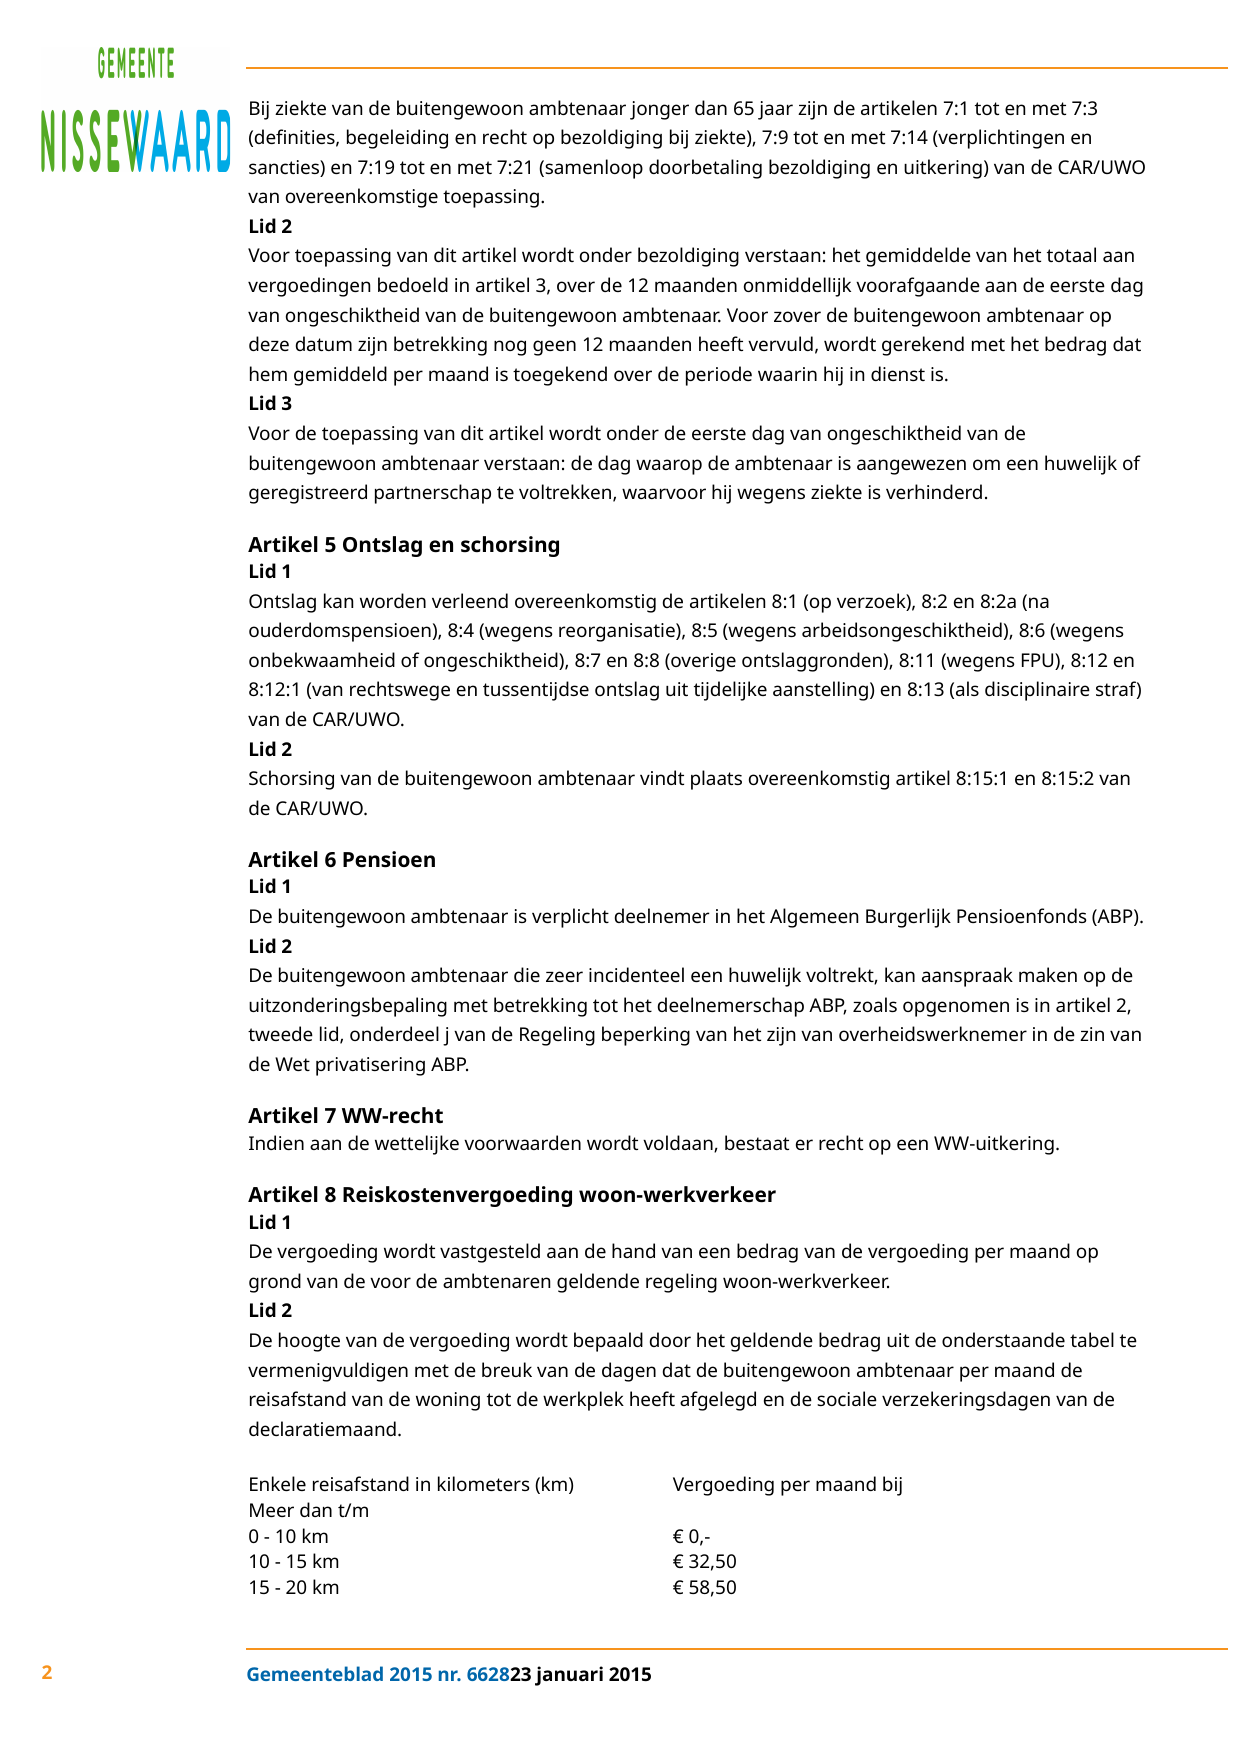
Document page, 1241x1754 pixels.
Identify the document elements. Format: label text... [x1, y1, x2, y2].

table_cell € 58,50 [673, 1574, 1152, 1600]
picture [201, 122, 206, 138]
text Artikel 8 Reiskostenvergoeding woon-werkverkeer [248, 1181, 1152, 1209]
text Lid 3 [248, 391, 1152, 416]
text Artikel 5 Ontslag en schorsing [248, 530, 1152, 558]
text Artikel 6 Pensioen [248, 845, 1152, 874]
table_cell 15 - 20 km [248, 1574, 673, 1600]
text Indien aan de wettelijke voorwaarden wordt voldaan, bestaat er recht op een WW-uitkering. [248, 1130, 1152, 1156]
table_cell 0 - 10 km [248, 1523, 673, 1548]
text Lid 2 [248, 213, 1152, 239]
text Lid 2 [248, 1298, 1152, 1323]
picture [154, 157, 165, 172]
text Lid 1 [248, 558, 1152, 584]
picture [176, 157, 187, 172]
picture [200, 151, 206, 172]
text Lid 1 [248, 874, 1152, 899]
text Bij ziekte van de buitengewoon ambtenaar jonger dan 65 jaar zijn de artikelen 7:1 tot en met 7:3 (definities, begeleiding en recht op bezoldiging bij ziekte), 7:9 tot en met 7:14 (verplichtingen en sancties) en 7:19 tot en met 7:21 (samenloop doorbetaling bezoldiging en uitkering) van de CAR/UWO van overeenkomstige toepassing. [248, 95, 1152, 209]
text Lid 2 [248, 933, 1152, 959]
text Schorsing van de buitengewoon ambtenaar vindt plaats overeenkomstig artikel 8:15:1 en 8:15:2 van de CAR/UWO. [248, 765, 1152, 821]
text De buitengewoon ambtenaar is verplicht deelnemer in het Algemeen Burgerlijk Pensioenfonds (ABP). [248, 903, 1152, 929]
table_header Vergoeding per maand bij [673, 1471, 1152, 1497]
table_cell Meer dan t/m [248, 1497, 673, 1523]
text Lid 2 [248, 736, 1152, 761]
text De buitengewoon ambtenaar die zeer incidenteel een huwelijk voltrekt, kan aanspraak maken op de uitzonderingsbepaling met betrekking tot het deelnemerschap ABP, zoals opgenomen is in artikel 2, tweede lid, onderdeel j van de Regeling beperking van het zijn van overheidswerknemer in de zin van de Wet privatisering ABP. [248, 962, 1152, 1077]
text De hoogte van de vergoeding wordt bepaald door het geldende bedrag uit de onderstaande tabel te vermenigvuldigen met de breuk van de dagen dat de buitengewoon ambtenaar per maand de reisafstand van de woning tot de werkplek heeft afgelegd en de sociale verzekeringsdagen van de declaratiemaand. [248, 1327, 1152, 1442]
table_cell € 32,50 [673, 1549, 1152, 1574]
text Voor de toepassing van dit artikel wordt onder de eerste dag van ongeschiktheid van de buitengewoon ambtenaar verstaan: de dag waarop de ambtenaar is aangewezen om een huwelijk of geregistreerd partnerschap te voltrekken, waarvoor hij wegens ziekte is verhinderd. [248, 420, 1152, 505]
text Lid 1 [248, 1209, 1152, 1235]
table_cell [673, 1497, 1152, 1523]
text Ontslag kan worden verleend overeenkomstig de artikelen 8:1 (op verzoek), 8:2 en 8:2a (na ouderdomspensioen), 8:4 (wegens reorganisatie), 8:5 (wegens arbeidsongeschiktheid), 8:6 (wegens onbekwaamheid of ongeschiktheid), 8:7 en 8:8 (overige ontslaggronden), 8:11 (wegens FPU), 8:12 en 8:12:1 (van rechtswege en tussentijdse ontslag uit tijdelijke aanstelling) en 8:13 (als disciplinaire straf) van de CAR/UWO. [248, 588, 1152, 732]
picture [222, 122, 227, 160]
table_header Enkele reisafstand in kilometers (km) [248, 1471, 673, 1497]
text De vergoeding wordt vastgesteld aan de hand van een bedrag van de vergoeding per maand op grond van de voor de ambtenaren geldende regeling woon-werkverkeer. [248, 1238, 1152, 1294]
table_cell € 0,- [673, 1523, 1152, 1548]
table_cell 10 - 15 km [248, 1549, 673, 1574]
text Artikel 7 WW-recht [248, 1102, 1152, 1130]
picture [41, 47, 231, 172]
text Voor toepassing van dit artikel wordt onder bezoldiging verstaan: het gemiddelde van het totaal aan vergoedingen bedoeld in artikel 3, over de 12 maanden onmiddellijk voorafgaande aan de eerste dag van ongeschiktheid van de buitengewoon ambtenaar. Voor zover de buitengewoon ambtenaar op deze datum zijn betrekking nog geen 12 maanden heeft vervuld, wordt gerekend met het bedrag dat hem gemiddeld per maand is toegekend over de periode waarin hij in dienst is. [248, 243, 1152, 387]
